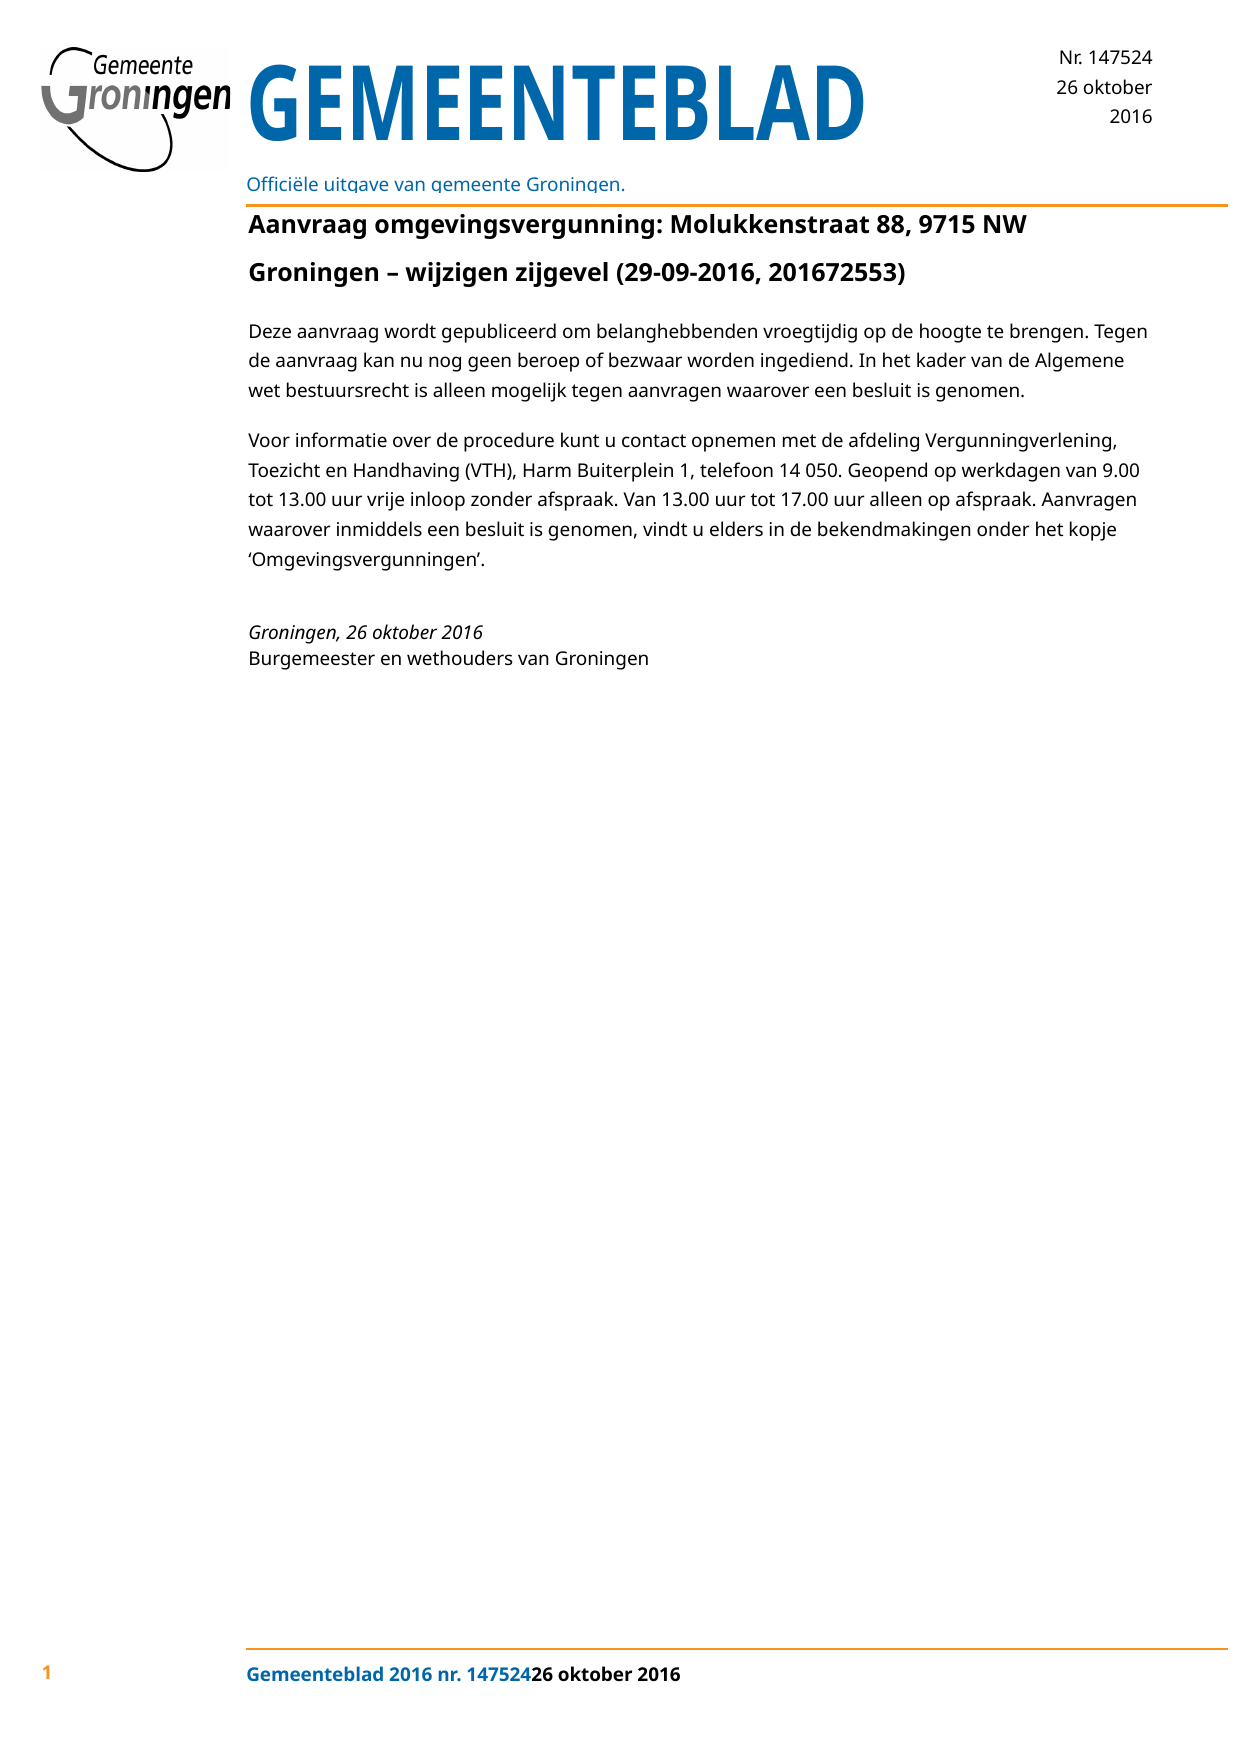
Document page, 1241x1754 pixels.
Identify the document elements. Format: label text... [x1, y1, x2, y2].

text Aanvraag omgevingsvergunning: Molukkenstraat 88, 9715 NW Groningen – wijzigen zijgevel (29-09-2016, 201672553) [248, 207, 1152, 288]
text Groningen, 26 oktober 2016 [248, 619, 1152, 645]
text Voor informatie over de procedure kunt u contact opnemen met de afdeling Vergunningverlening, Toezicht en Handhaving (VTH), Harm Buiterplein 1, telefoon 14 050. Geopend op werkdagen van 9.00 tot 13.00 uur vrije inloop zonder afspraak. Van 13.00 uur tot 17.00 uur alleen op afspraak. Aanvragen waarover inmiddels een besluit is genomen, vindt u elders in de bekendmakingen onder het kopje ‘Omgevingsvergunningen’. [248, 427, 1152, 572]
picture [41, 47, 231, 172]
text Burgemeester en wethouders van Groningen [248, 645, 1152, 671]
text Deze aanvraag wordt gepubliceerd om belanghebbenden vroegtijdig op de hoogte te brengen. Tegen de aanvraag kan nu nog geen beroep of bezwaar worden ingediend. In het kader van de Algemene wet bestuursrecht is alleen mogelijk tegen aanvragen waarover een besluit is genomen. [248, 318, 1152, 403]
